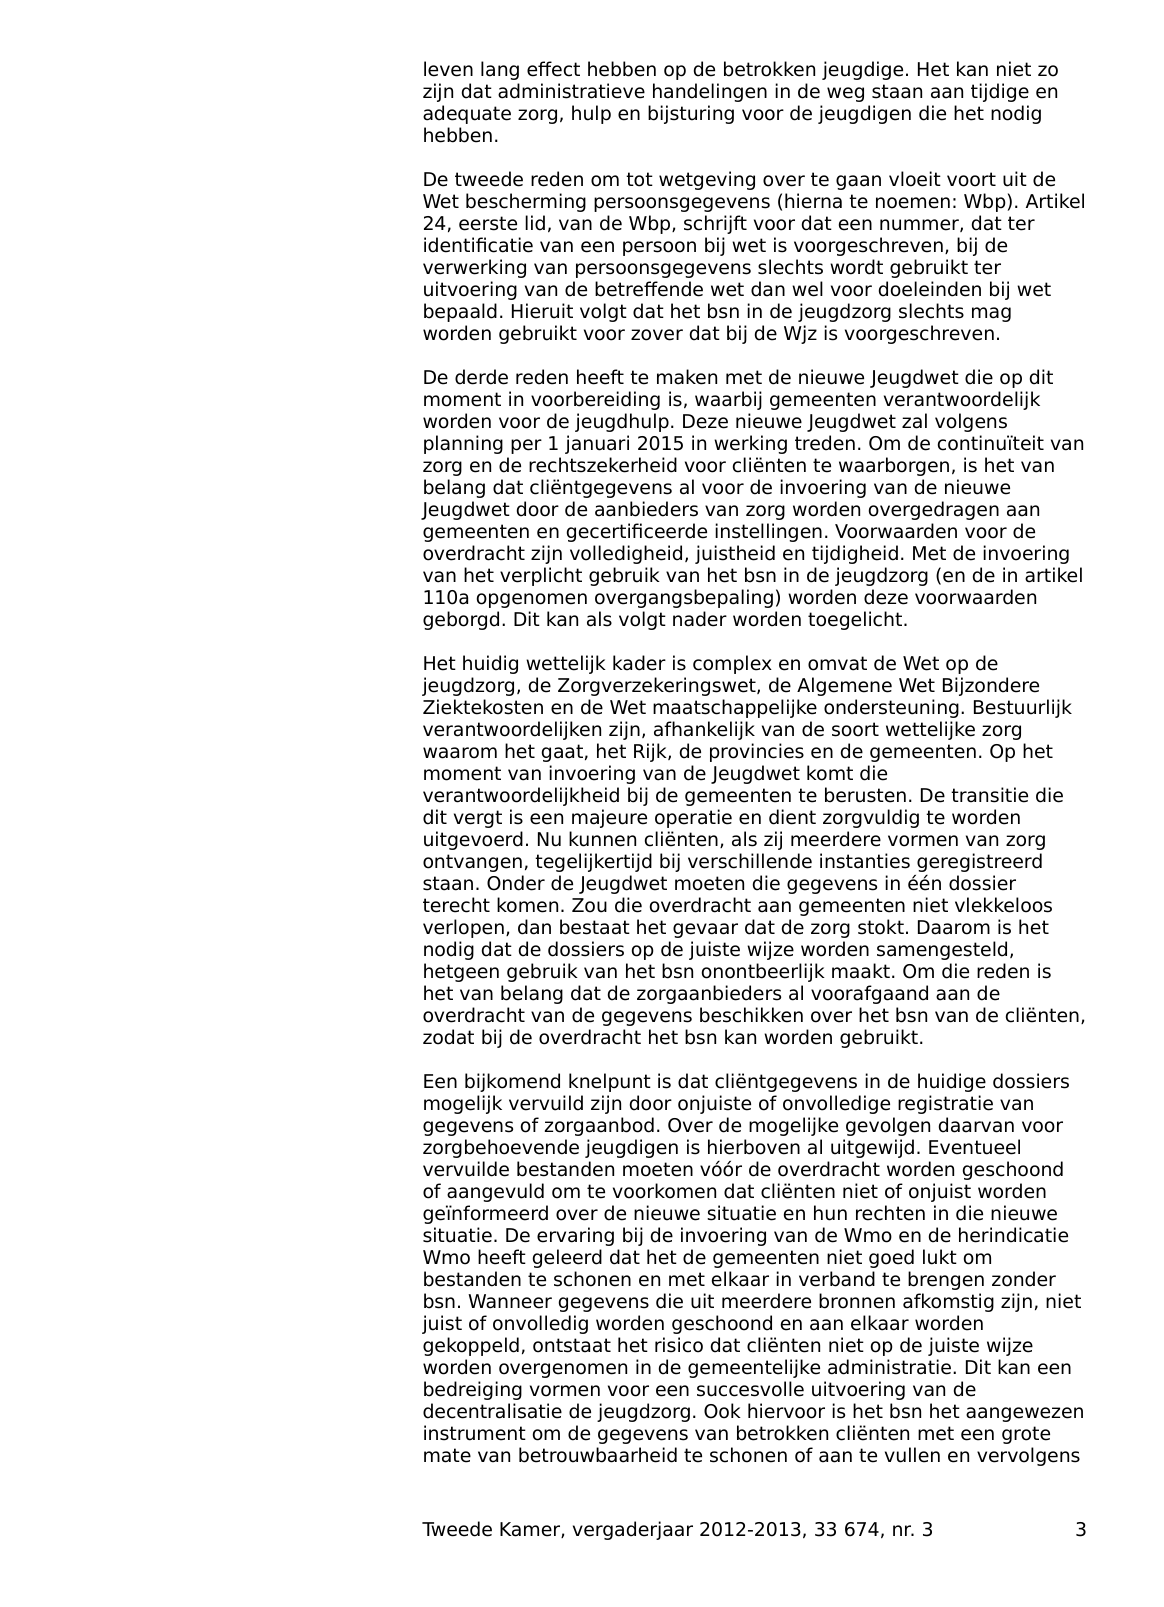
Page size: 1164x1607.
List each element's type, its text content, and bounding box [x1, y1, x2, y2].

text De tweede reden om tot wetgeving over te gaan vloeit voort uit de Wet bescherming persoonsgegevens (hierna te noemen: Wbp). Artikel 24, eerste lid, van de Wbp, schrijft voor dat een nummer, dat ter identificatie van een persoon bij wet is voorgeschreven, bij de verwerking van persoonsgegevens slechts wordt gebruikt ter uitvoering van de betreffende wet dan wel voor doeleinden bij wet bepaald. Hieruit volgt dat het bsn in de jeugdzorg slechts mag worden gebruikt voor zover dat bij de Wjz is voorgeschreven. [422, 169, 1087, 345]
text Het huidig wettelijk kader is complex en omvat de Wet op de jeugdzorg, de Zorgverzekeringswet, de Algemene Wet Bijzondere Ziektekosten en de Wet maatschappelijke ondersteuning. Bestuurlijk verantwoordelijken zijn, afhankelijk van de soort wettelijke zorg waarom het gaat, het Rijk, de provincies en de gemeenten. Op het moment van invoering van de Jeugdwet komt die verantwoordelijkheid bij de gemeenten te berusten. De transitie die dit vergt is een majeure operatie en dient zorgvuldig te worden uitgevoerd. Nu kunnen cliënten, als zij meerdere vormen van zorg ontvangen, tegelijkertijd bij verschillende instanties geregistreerd staan. Onder de Jeugdwet moeten die gegevens in één dossier terecht komen. Zou die overdracht aan gemeenten niet vlekkeloos verlopen, dan bestaat het gevaar dat de zorg stokt. Daarom is het nodig dat de dossiers op de juiste wijze worden samengesteld, hetgeen gebruik van het bsn onontbeerlijk maakt. Om die reden is het van belang dat de zorgaanbieders al voorafgaand aan de overdracht van de gegevens beschikken over het bsn van de cliënten, zodat bij de overdracht het bsn kan worden gebruikt. [422, 653, 1087, 1049]
text Een bijkomend knelpunt is dat cliëntgegevens in de huidige dossiers mogelijk vervuild zijn door onjuiste of onvolledige registratie van gegevens of zorgaanbod. Over de mogelijke gevolgen daarvan voor zorgbehoevende jeugdigen is hierboven al uitgewijd. Eventueel vervuilde bestanden moeten vóór de overdracht worden geschoond of aangevuld om te voorkomen dat cliënten niet of onjuist worden geïnformeerd over de nieuwe situatie en hun rechten in die nieuwe situatie. De ervaring bij de invoering van de Wmo en de herindicatie Wmo heeft geleerd dat het de gemeenten niet goed lukt om bestanden te schonen en met elkaar in verband te brengen zonder bsn. Wanneer gegevens die uit meerdere bronnen afkomstig zijn, niet juist of onvolledig worden geschoond en aan elkaar worden gekoppeld, ontstaat het risico dat cliënten niet op de juiste wijze worden overgenomen in de gemeentelijke administratie. Dit kan een bedreiging vormen voor een succesvolle uitvoering van de decentralisatie de jeugdzorg. Ook hiervoor is het bsn het aangewezen instrument om de gegevens van betrokken cliënten met een grote mate van betrouwbaarheid te schonen of aan te vullen en vervolgens [422, 1071, 1087, 1467]
text leven lang effect hebben op de betrokken jeugdige. Het kan niet zo zijn dat administratieve handelingen in de weg staan aan tijdige en adequate zorg, hulp en bijsturing voor de jeugdigen die het nodig hebben. [422, 59, 1087, 147]
text De derde reden heeft te maken met de nieuwe Jeugdwet die op dit moment in voorbereiding is, waarbij gemeenten verantwoordelijk worden voor de jeugdhulp. Deze nieuwe Jeugdwet zal volgens planning per 1 januari 2015 in werking treden. Om de continuïteit van zorg en de rechtszekerheid voor cliënten te waarborgen, is het van belang dat cliëntgegevens al voor de invoering van de nieuwe Jeugdwet door de aanbieders van zorg worden overgedragen aan gemeenten en gecertificeerde instellingen. Voorwaarden voor de overdracht zijn volledigheid, juistheid en tijdigheid. Met de invoering van het verplicht gebruik van het bsn in de jeugdzorg (en de in artikel 110a opgenomen overgangsbepaling) worden deze voorwaarden geborgd. Dit kan als volgt nader worden toegelicht. [422, 367, 1087, 631]
